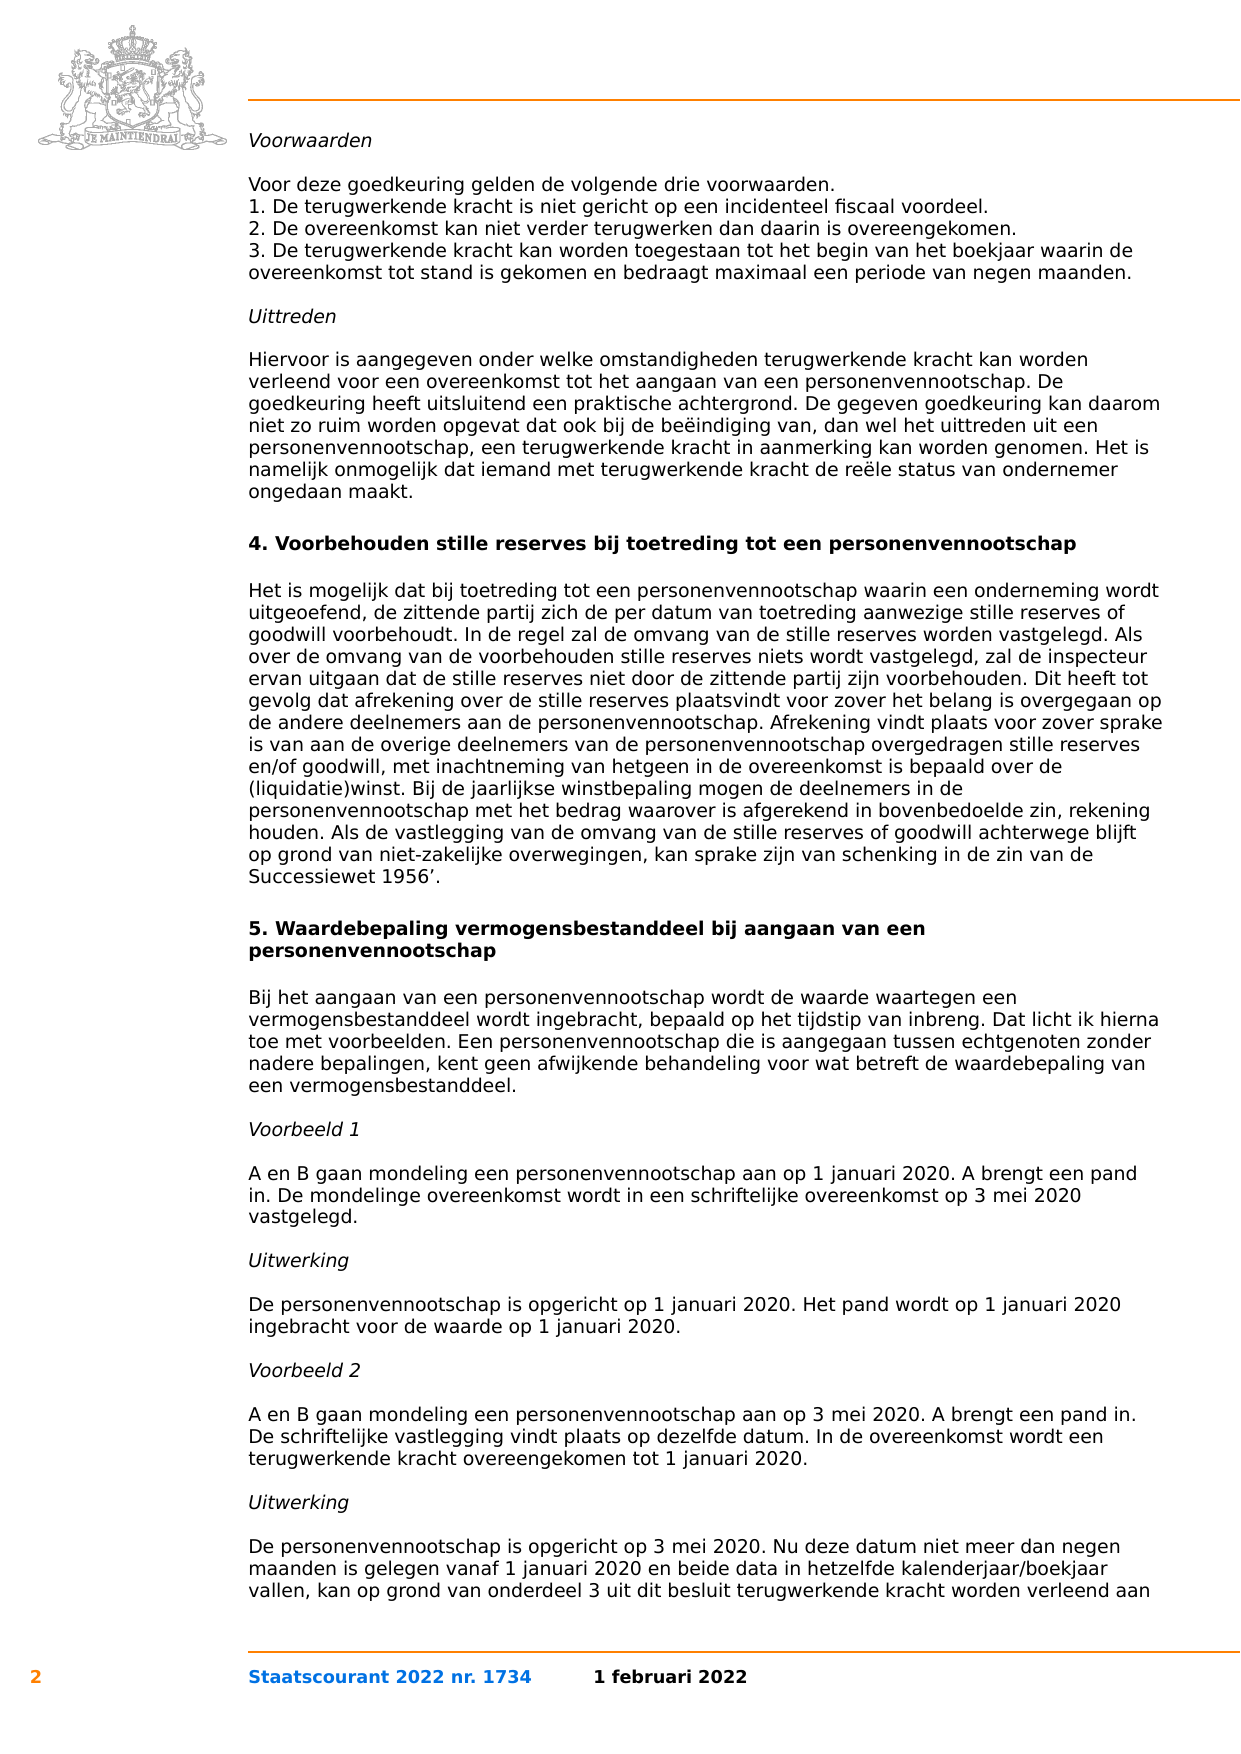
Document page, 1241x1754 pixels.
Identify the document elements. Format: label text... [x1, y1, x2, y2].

text 3. De terugwerkende kracht kan worden toegestaan tot het begin van het boekjaar waarin de overeenkomst tot stand is gekomen en bedraagt maximaal een periode van negen maanden. [248, 240, 1163, 284]
text Bij het aangaan van een personenvennootschap wordt de waarde waartegen een vermogensbestanddeel wordt ingebracht, bepaald op het tijdstip van inbreng. Dat licht ik hierna toe met voorbeelden. Een personenvennootschap die is aangegaan tussen echtgenoten zonder nadere bepalingen, kent geen afwijkende behandeling voor wat betreft de waardebepaling van een vermogensbestanddeel. [248, 987, 1163, 1097]
text 1. De terugwerkende kracht is niet gericht op een incidenteel fiscaal voordeel. [248, 196, 1163, 218]
text A en B gaan mondeling een personenvennootschap aan op 1 januari 2020. A brengt een pand in. De mondelinge overeenkomst wordt in een schriftelijke overeenkomst op 3 mei 2020 vastgelegd. [248, 1162, 1163, 1228]
subtitle Voorbeeld 1 [248, 1119, 1163, 1141]
subtitle 5. Waardebepaling vermogensbestanddeel bij aangaan van een personenvennootschap [248, 918, 1163, 962]
text Voor deze goedkeuring gelden de volgende drie voorwaarden. [248, 174, 1163, 196]
text 2. De overeenkomst kan niet verder terugwerken dan daarin is overeengekomen. [248, 218, 1163, 240]
subtitle 4. Voorbehouden stille reserves bij toetreding tot een personenvennootschap [248, 533, 1163, 555]
subtitle Uitwerking [248, 1250, 1163, 1272]
subtitle Uitwerking [248, 1492, 1163, 1514]
picture [38, 25, 227, 150]
text De personenvennootschap is opgericht op 1 januari 2020. Het pand wordt op 1 januari 2020 ingebracht voor de waarde op 1 januari 2020. [248, 1294, 1163, 1338]
text Hiervoor is aangegeven onder welke omstandigheden terugwerkende kracht kan worden verleend voor een overeenkomst tot het aangaan van een personenvennootschap. De goedkeuring heeft uitsluitend een praktische achtergrond. De gegeven goedkeuring kan daarom niet zo ruim worden opgevat dat ook bij de beëindiging van, dan wel het uittreden uit een personenvennootschap, een terugwerkende kracht in aanmerking kan worden genomen. Het is namelijk onmogelijk dat iemand met terugwerkende kracht de reële status van ondernemer ongedaan maakt. [248, 349, 1163, 503]
subtitle Voorwaarden [248, 130, 1163, 152]
text Het is mogelijk dat bij toetreding tot een personenvennootschap waarin een onderneming wordt uitgeoefend, de zittende partij zich de per datum van toetreding aanwezige stille reserves of goodwill voorbehoudt. In de regel zal de omvang van de stille reserves worden vastgelegd. Als over de omvang van de voorbehouden stille reserves niets wordt vastgelegd, zal de inspecteur ervan uitgaan dat de stille reserves niet door de zittende partij zijn voorbehouden. Dit heeft tot gevolg dat afrekening over de stille reserves plaatsvindt voor zover het belang is overgegaan op de andere deelnemers aan de personenvennootschap. Afrekening vindt plaats voor zover sprake is van aan de overige deelnemers van de personenvennootschap overgedragen stille reserves en/of goodwill, met inachtneming van hetgeen in de overeenkomst is bepaald over de (liquidatie)winst. Bij de jaarlijkse winstbepaling mogen de deelnemers in de personenvennootschap met het bedrag waarover is afgerekend in bovenbedoelde zin, rekening houden. Als de vastlegging van de omvang van de stille reserves of goodwill achterwege blijft op grond van niet-zakelijke overwegingen, kan sprake zijn van schenking in de zin van de Successiewet 1956’. [248, 580, 1163, 888]
subtitle Voorbeeld 2 [248, 1360, 1163, 1382]
text De personenvennootschap is opgericht op 3 mei 2020. Nu deze datum niet meer dan negen maanden is gelegen vanaf 1 januari 2020 en beide data in hetzelfde kalenderjaar/boekjaar vallen, kan op grond van onderdeel 3 uit dit besluit terugwerkende kracht worden verleend aan [248, 1536, 1163, 1601]
subtitle Uittreden [248, 306, 1163, 327]
text A en B gaan mondeling een personenvennootschap aan op 3 mei 2020. A brengt een pand in. De schriftelijke vastlegging vindt plaats op dezelfde datum. In de overeenkomst wordt een terugwerkende kracht overeengekomen tot 1 januari 2020. [248, 1404, 1163, 1470]
